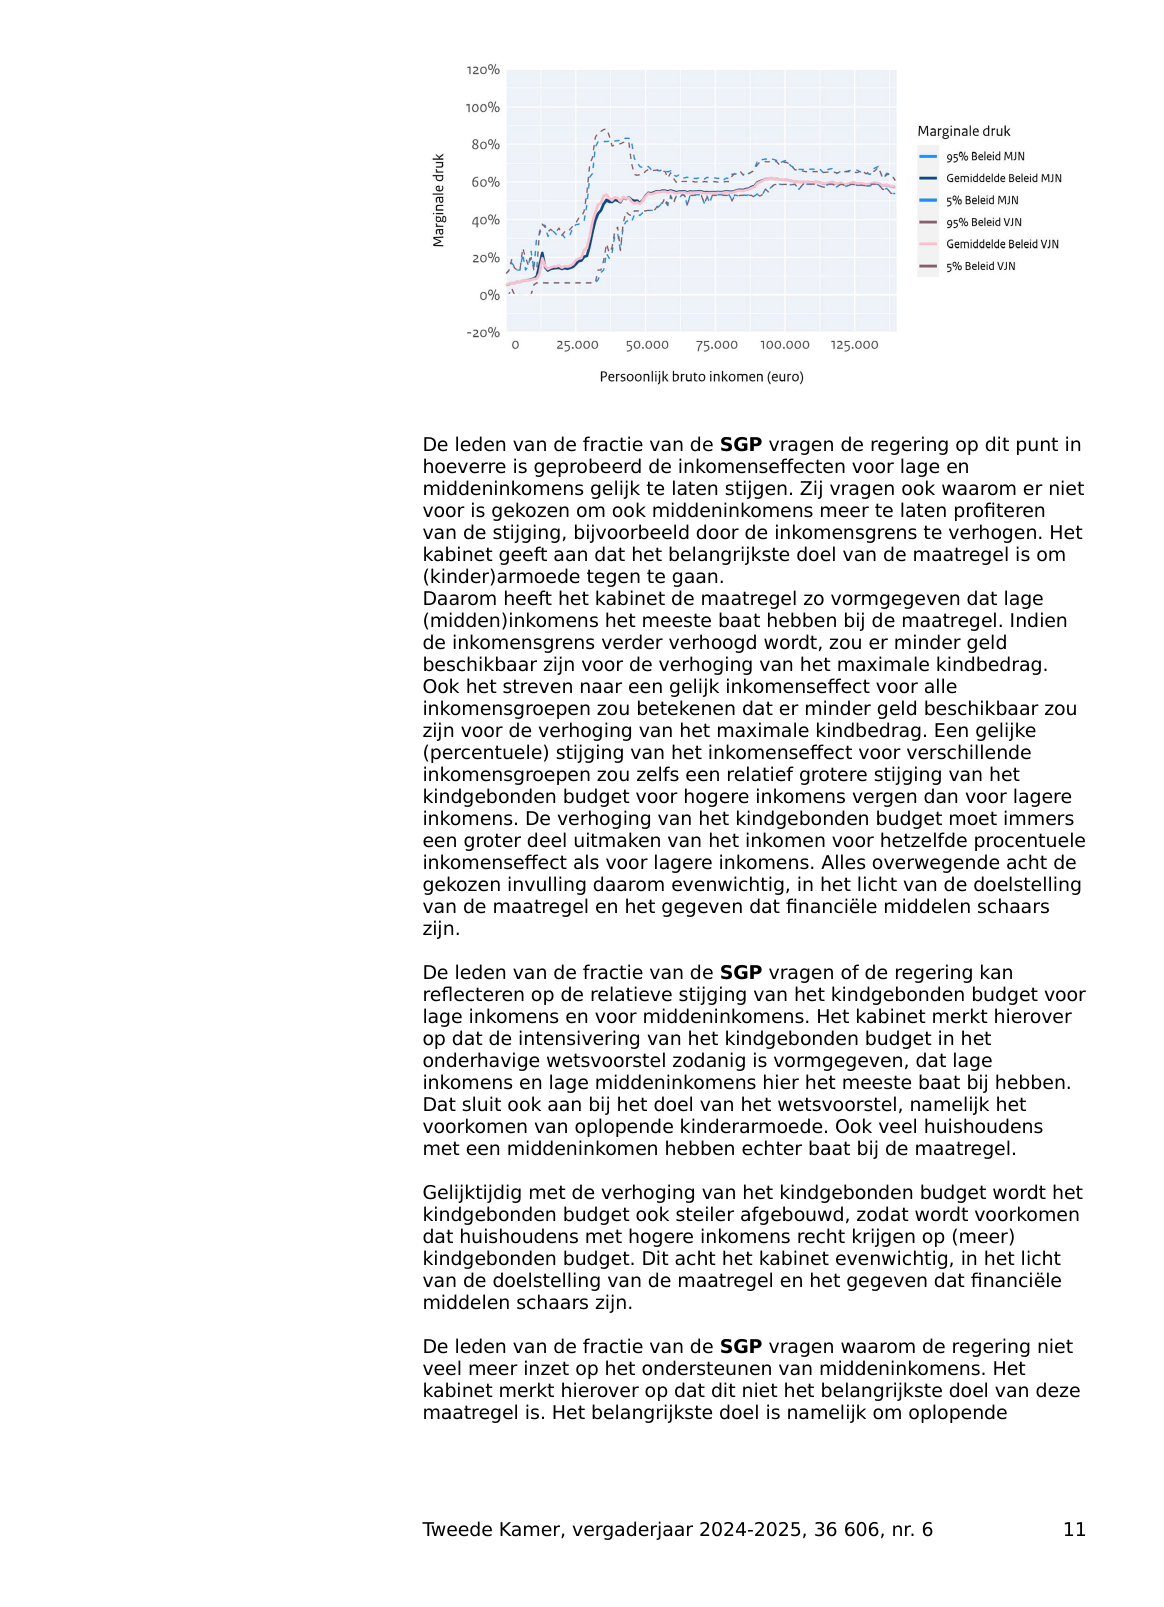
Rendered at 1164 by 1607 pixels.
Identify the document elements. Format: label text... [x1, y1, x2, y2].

picture [422, 59, 1072, 390]
text De leden van de fractie van de SGP vragen de regering op dit punt in hoeverre is geprobeerd de inkomenseffecten voor lage en middeninkomens gelijk te laten stijgen. Zij vragen ook waarom er niet voor is gekozen om ook middeninkomens meer te laten profiteren van de stijging, bijvoorbeeld door de inkomensgrens te verhogen. Het kabinet geeft aan dat het belangrijkste doel van de maatregel is om (kinder)armoede tegen te gaan. [422, 434, 1087, 588]
text De leden van de fractie van de SGP vragen waarom de regering niet veel meer inzet op het ondersteunen van middeninkomens. Het kabinet merkt hierover op dat dit niet het belangrijkste doel van deze maatregel is. Het belangrijkste doel is namelijk om oplopende [422, 1336, 1087, 1424]
text Gelijktijdig met de verhoging van het kindgebonden budget wordt het kindgebonden budget ook steiler afgebouwd, zodat wordt voorkomen dat huishoudens met hogere inkomens recht krijgen op (meer) kindgebonden budget. Dit acht het kabinet evenwichtig, in het licht van de doelstelling van de maatregel en het gegeven dat financiële middelen schaars zijn. [422, 1182, 1087, 1313]
text De leden van de fractie van de SGP vragen of de regering kan reflecteren op de relatieve stijging van het kindgebonden budget voor lage inkomens en voor middeninkomens. Het kabinet merkt hierover op dat de intensivering van het kindgebonden budget in het onderhavige wetsvoorstel zodanig is vormgegeven, dat lage inkomens en lage middeninkomens hier het meeste baat bij hebben. Dat sluit ook aan bij het doel van het wetsvoorstel, namelijk het voorkomen van oplopende kinderarmoede. Ook veel huishoudens met een middeninkomen hebben echter baat bij de maatregel. [422, 962, 1087, 1159]
text Daarom heeft het kabinet de maatregel zo vormgegeven dat lage (midden)inkomens het meeste baat hebben bij de maatregel. Indien de inkomensgrens verder verhoogd wordt, zou er minder geld beschikbaar zijn voor de verhoging van het maximale kindbedrag. Ook het streven naar een gelijk inkomenseffect voor alle inkomensgroepen zou betekenen dat er minder geld beschikbaar zou zijn voor de verhoging van het maximale kindbedrag. Een gelijke (percentuele) stijging van het inkomenseffect voor verschillende inkomensgroepen zou zelfs een relatief grotere stijging van het kindgebonden budget voor hogere inkomens vergen dan voor lagere inkomens. De verhoging van het kindgebonden budget moet immers een groter deel uitmaken van het inkomen voor hetzelfde procentuele inkomenseffect als voor lagere inkomens. Alles overwegende acht de gekozen invulling daarom evenwichtig, in het licht van de doelstelling van de maatregel en het gegeven dat financiële middelen schaars zijn. [422, 588, 1087, 939]
